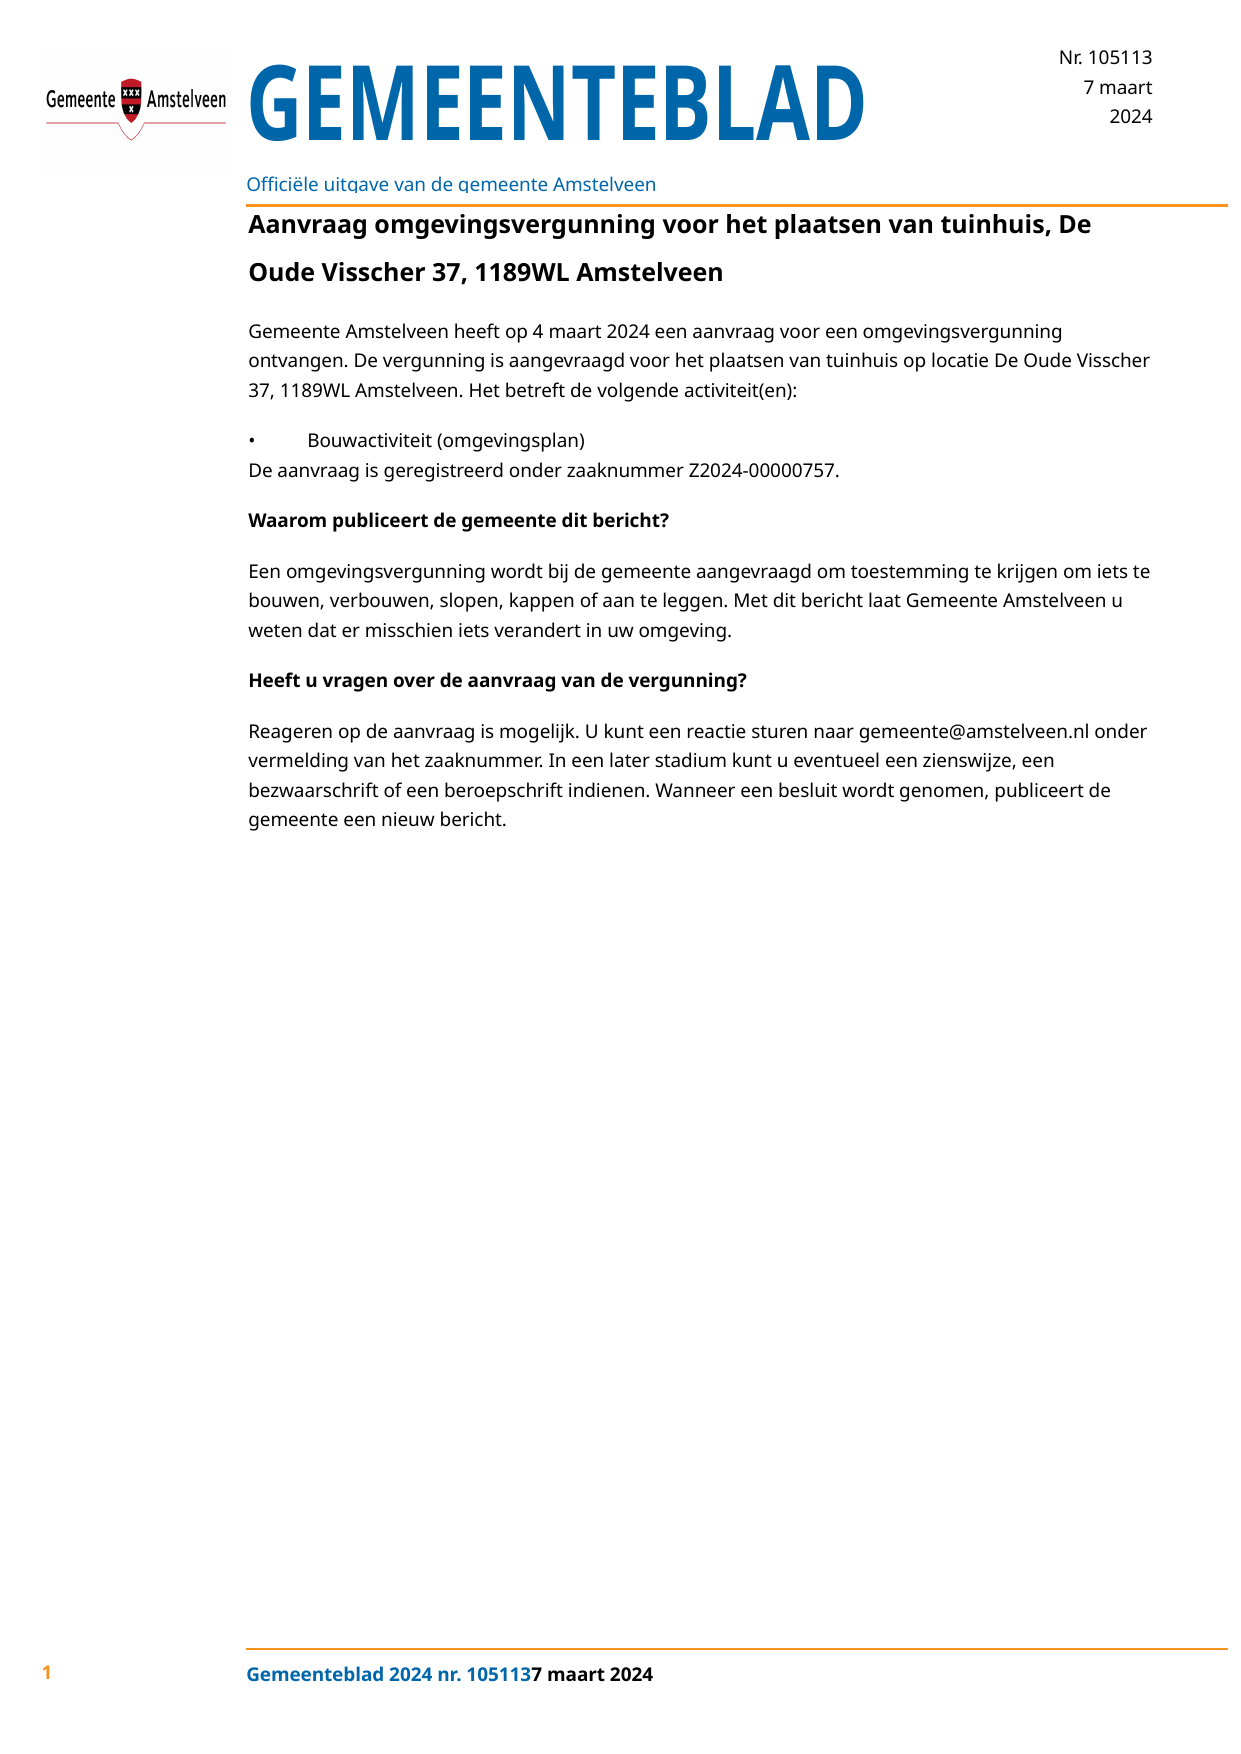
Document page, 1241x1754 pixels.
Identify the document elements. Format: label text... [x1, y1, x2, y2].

list Bouwactiviteit (omgevingsplan) [248, 427, 1152, 453]
text Heeft u vragen over de aanvraag van de vergunning? [248, 667, 1152, 693]
text Aanvraag omgevingsvergunning voor het plaatsen van tuinhuis, De Oude Visscher 37, 1189WL Amstelveen [248, 207, 1152, 288]
text Gemeente Amstelveen heeft op 4 maart 2024 een aanvraag voor een omgevingsvergunning ontvangen. De vergunning is aangevraagd voor het plaatsen van tuinhuis op locatie De Oude Visscher 37, 1189WL Amstelveen. Het betreft de volgende activiteit(en): [248, 318, 1152, 403]
text Waarom publiceert de gemeente dit bericht? [248, 507, 1152, 533]
text De aanvraag is geregistreerd onder zaaknummer Z2024-00000757. [248, 457, 1152, 483]
picture [41, 47, 231, 172]
text Een omgevingsvergunning wordt bij de gemeente aangevraagd om toestemming te krijgen om iets te bouwen, verbouwen, slopen, kappen of aan te leggen. Met dit bericht laat Gemeente Amstelveen u weten dat er misschien iets verandert in uw omgeving. [248, 558, 1152, 643]
text Reageren op de aanvraag is mogelijk. U kunt een reactie sturen naar gemeente@amstelveen.nl onder vermelding van het zaaknummer. In een later stadium kunt u eventueel een zienswijze, een bezwaarschrift of een beroepschrift indienen. Wanneer een besluit wordt genomen, publiceert de gemeente een nieuw bericht. [248, 718, 1152, 832]
